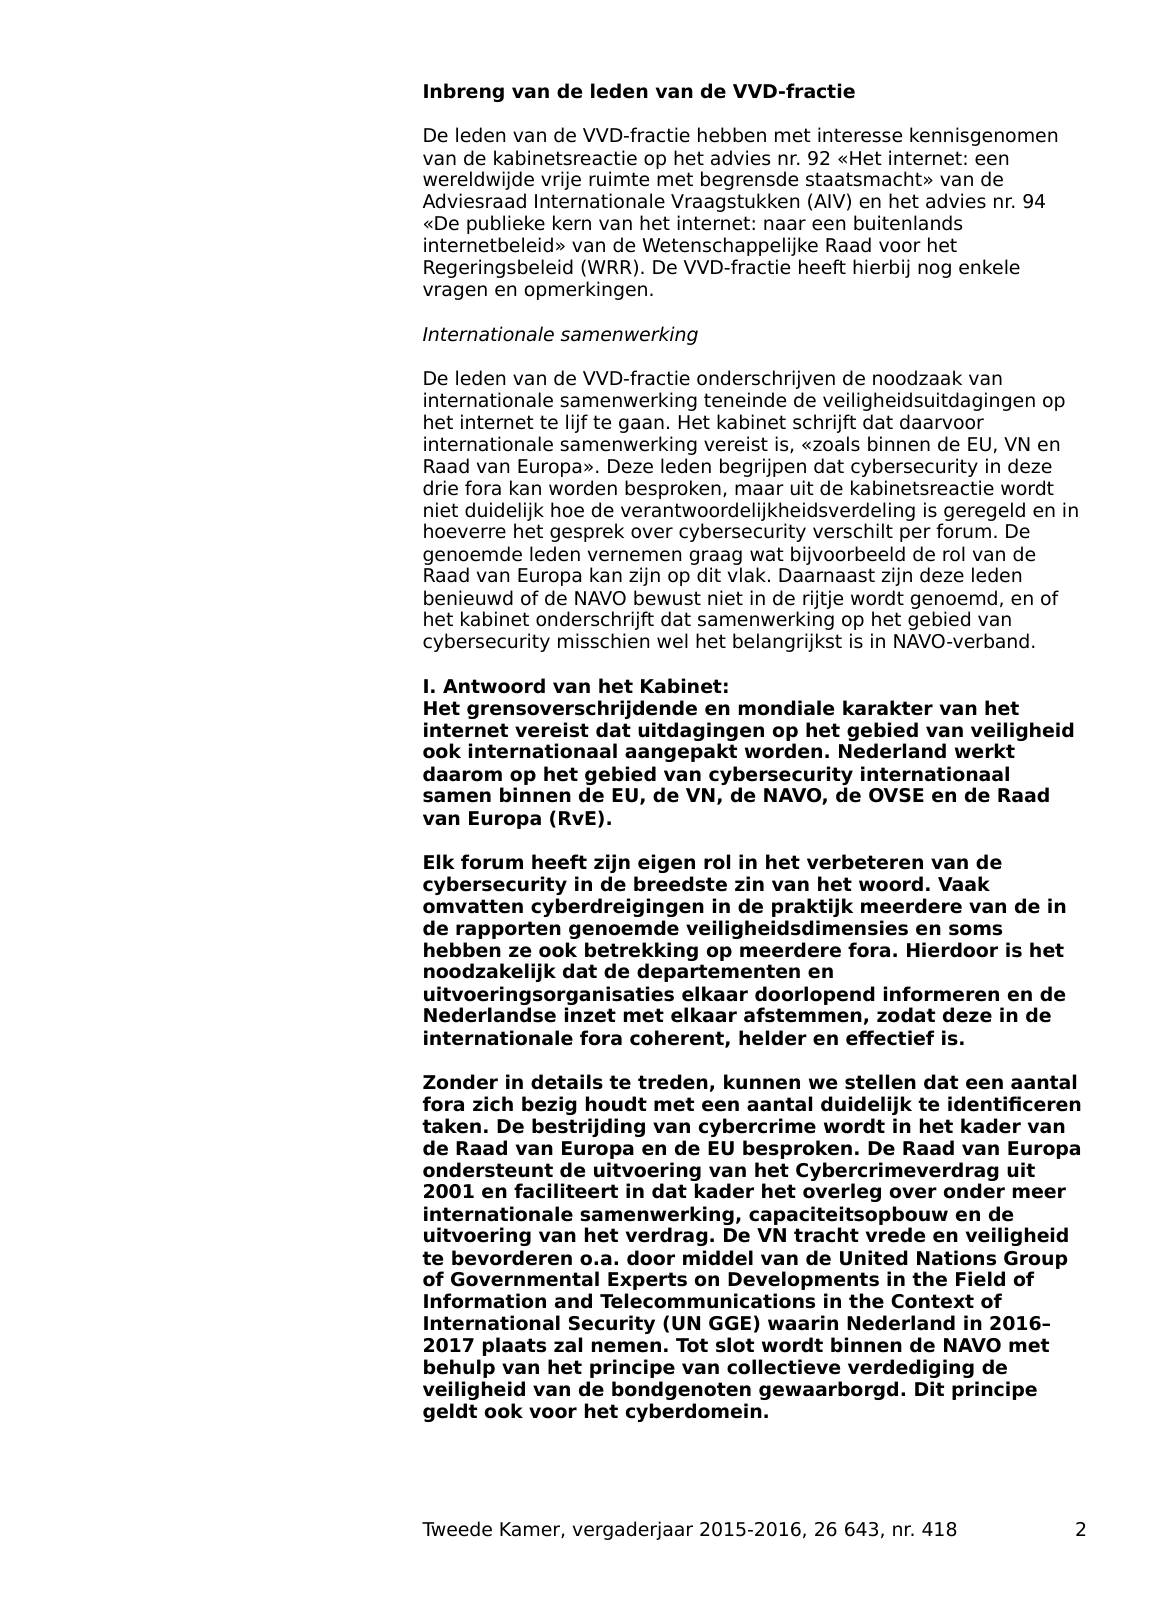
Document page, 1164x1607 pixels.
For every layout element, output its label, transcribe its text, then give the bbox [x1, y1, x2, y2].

subtitle Inbreng van de leden van de VVD-fractie [422, 81, 1087, 103]
text Zonder in details te treden, kunnen we stellen dat een aantal fora zich bezig houdt met een aantal duidelijk te identificeren taken. De bestrijding van cybercrime wordt in het kader van de Raad van Europa en de EU besproken. De Raad van Europa ondersteunt de uitvoering van het Cybercrimeverdrag uit 2001 en faciliteert in dat kader het overleg over onder meer internationale samenwerking, capaciteitsopbouw en de uitvoering van het verdrag. De VN tracht vrede en veiligheid te bevorderen o.a. door middel van de United Nations Group of Governmental Experts on Developments in the Field of Information and Telecommunications in the Context of International Security (UN GGE) waarin Nederland in 2016–2017 plaats zal nemen. Tot slot wordt binnen de NAVO met behulp van het principe van collectieve verdediging de veiligheid van de bondgenoten gewaarborgd. Dit principe geldt ook voor het cyberdomein. [422, 1072, 1087, 1423]
text Het grensoverschrijdende en mondiale karakter van het internet vereist dat uitdagingen op het gebied van veiligheid ook internationaal aangepakt worden. Nederland werkt daarom op het gebied van cybersecurity internationaal samen binnen de EU, de VN, de NAVO, de OVSE en de Raad van Europa (RvE). [422, 697, 1087, 829]
text Elk forum heeft zijn eigen rol in het verbeteren van de cybersecurity in de breedste zin van het woord. Vaak omvatten cyberdreigingen in de praktijk meerdere van de in de rapporten genoemde veiligheidsdimensies en soms hebben ze ook betrekking op meerdere fora. Hierdoor is het noodzakelijk dat de departementen en uitvoeringsorganisaties elkaar doorlopend informeren en de Nederlandse inzet met elkaar afstemmen, zodat deze in de internationale fora coherent, helder en effectief is. [422, 852, 1087, 1049]
text De leden van de VVD-fractie onderschrijven de noodzaak van internationale samenwerking teneinde de veiligheidsuitdagingen op het internet te lijf te gaan. Het kabinet schrijft dat daarvoor internationale samenwerking vereist is, «zoals binnen de EU, VN en Raad van Europa». Deze leden begrijpen dat cybersecurity in deze drie fora kan worden besproken, maar uit de kabinetsreactie wordt niet duidelijk hoe de verantwoordelijkheidsverdeling is geregeld en in hoeverre het gesprek over cybersecurity verschilt per forum. De genoemde leden vernemen graag wat bijvoorbeeld de rol van de Raad van Europa kan zijn op dit vlak. Daarnaast zijn deze leden benieuwd of de NAVO bewust niet in de rijtje wordt genoemd, en of het kabinet onderschrijft dat samenwerking op het gebied van cybersecurity misschien wel het belangrijkst is in NAVO-verband. [422, 368, 1087, 653]
text I. Antwoord van het Kabinet: [422, 676, 1087, 697]
subtitle Internationale samenwerking [422, 323, 1087, 345]
text De leden van de VVD-fractie hebben met interesse kennisgenomen van de kabinetsreactie op het advies nr. 92 «Het internet: een wereldwijde vrije ruimte met begrensde staatsmacht» van de Adviesraad Internationale Vraagstukken (AIV) en het advies nr. 94 «De publieke kern van het internet: naar een buitenlands internetbeleid» van de Wetenschappelijke Raad voor het Regeringsbeleid (WRR). De VVD-fractie heeft hierbij nog enkele vragen en opmerkingen. [422, 125, 1087, 301]
